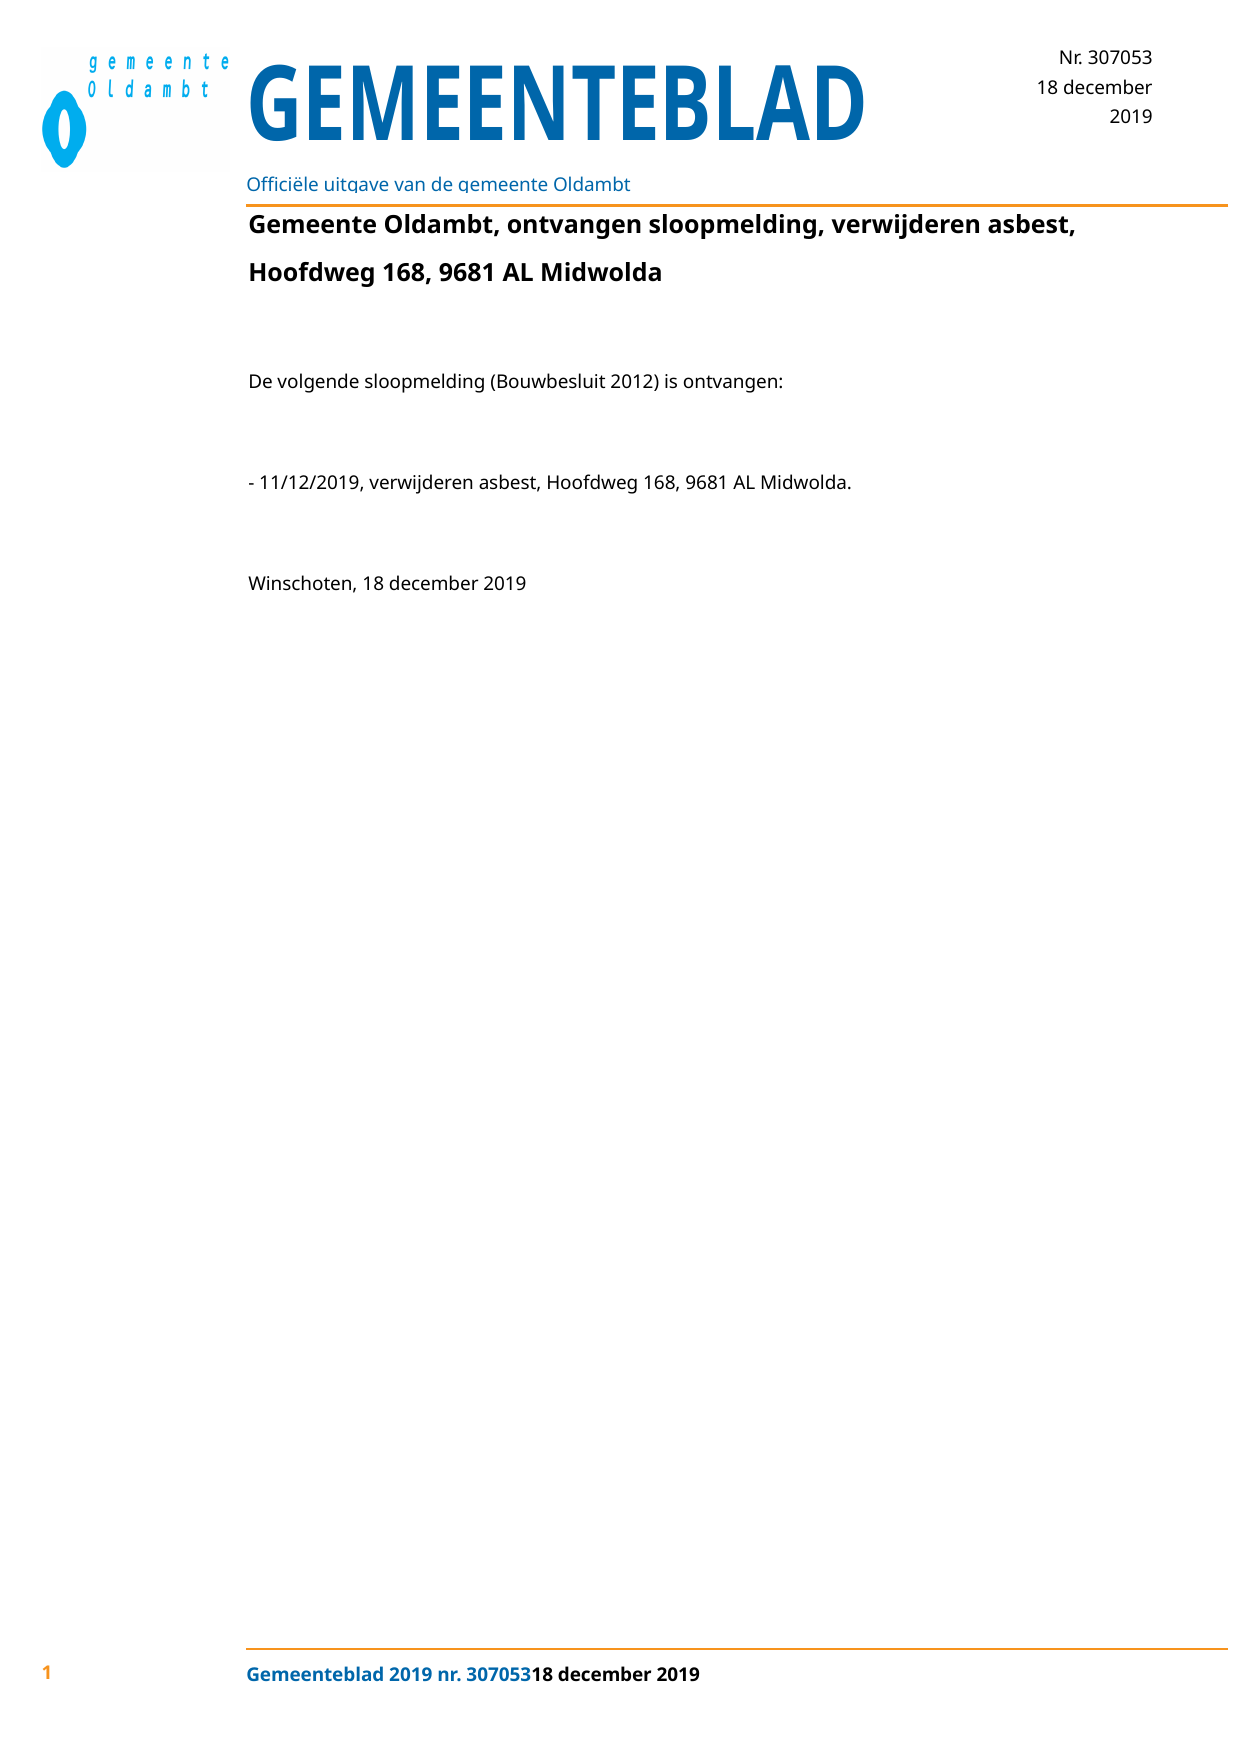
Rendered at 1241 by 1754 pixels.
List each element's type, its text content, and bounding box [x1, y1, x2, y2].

text De volgende sloopmelding (Bouwbesluit 2012) is ontvangen: [248, 368, 1152, 394]
text - 11/12/2019, verwijderen asbest, Hoofdweg 168, 9681 AL Midwolda. [248, 469, 1152, 495]
picture [41, 47, 231, 172]
text Winschoten, 18 december 2019 [248, 570, 1152, 596]
text Gemeente Oldambt, ontvangen sloopmelding, verwijderen asbest, Hoofdweg 168, 9681 AL Midwolda [248, 207, 1152, 288]
